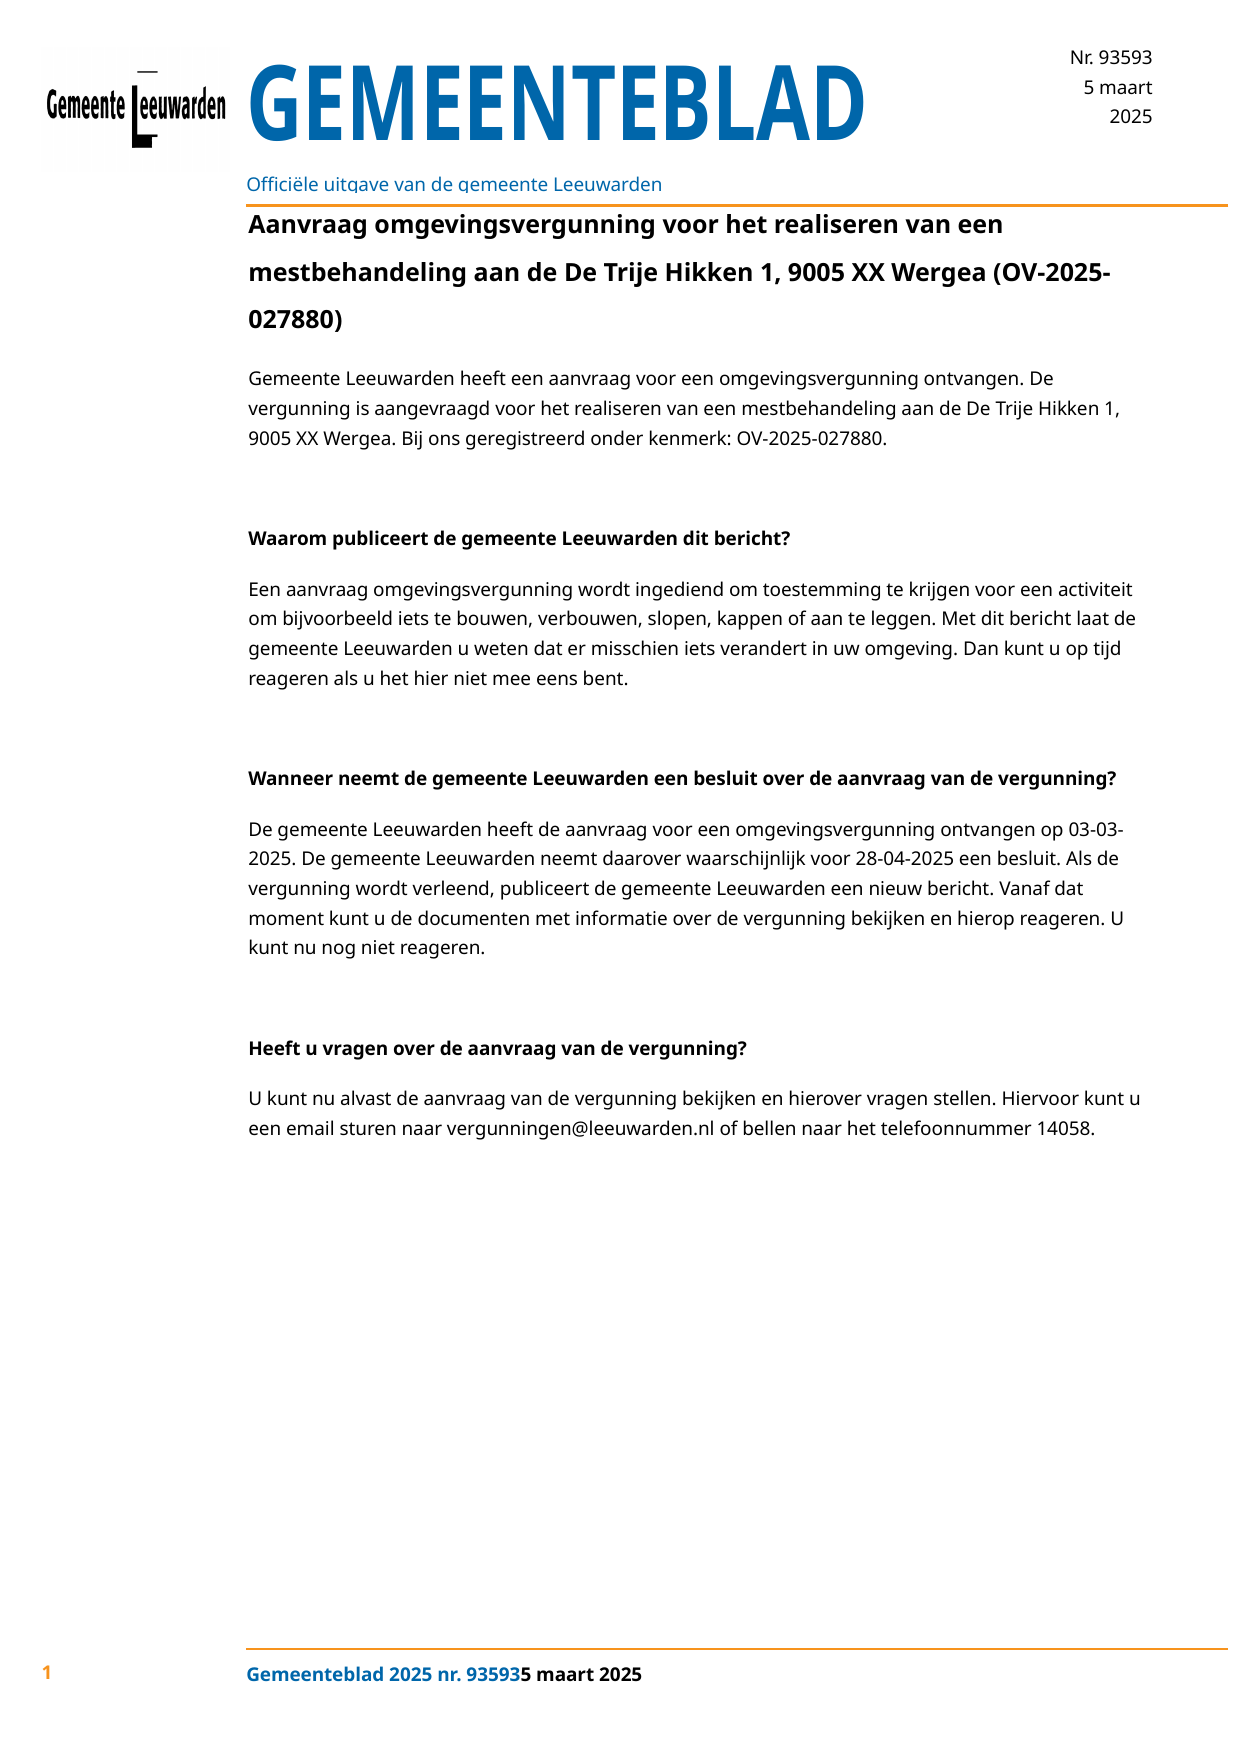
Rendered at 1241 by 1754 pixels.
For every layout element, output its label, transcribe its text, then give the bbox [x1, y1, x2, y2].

text Heeft u vragen over de aanvraag van de vergunning? [248, 1035, 1152, 1061]
text Waarom publiceert de gemeente Leeuwarden dit bericht? [248, 526, 1152, 551]
picture [41, 47, 231, 172]
text Een aanvraag omgevingsvergunning wordt ingediend om toestemming te krijgen voor een activiteit om bijvoorbeeld iets te bouwen, verbouwen, slopen, kappen of aan te leggen. Met dit bericht laat de gemeente Leeuwarden u weten dat er misschien iets verandert in uw omgeving. Dan kunt u op tijd reageren als u het hier niet mee eens bent. [248, 576, 1152, 690]
text Aanvraag omgevingsvergunning voor het realiseren van een mestbehandeling aan de De Trije Hikken 1, 9005 XX Wergea (OV-2025-027880) [248, 207, 1152, 336]
text Wanneer neemt de gemeente Leeuwarden een besluit over de aanvraag van de vergunning? [248, 766, 1152, 791]
text Gemeente Leeuwarden heeft een aanvraag voor een omgevingsvergunning ontvangen. De vergunning is aangevraagd voor het realiseren van een mestbehandeling aan de De Trije Hikken 1, 9005 XX Wergea. Bij ons geregistreerd onder kenmerk: OV-2025-027880. [248, 366, 1152, 450]
text De gemeente Leeuwarden heeft de aanvraag voor een omgevingsvergunning ontvangen op 03-03-2025. De gemeente Leeuwarden neemt daarover waarschijnlijk voor 28-04-2025 een besluit. Als de vergunning wordt verleend, publiceert de gemeente Leeuwarden een nieuw bericht. Vanaf dat moment kunt u de documenten met informatie over de vergunning bekijken en hierop reageren. U kunt nu nog niet reageren. [248, 816, 1152, 960]
text U kunt nu alvast de aanvraag van de vergunning bekijken en hierover vragen stellen. Hiervoor kunt u een email sturen naar vergunningen@leeuwarden.nl of bellen naar het telefoonnummer 14058. [248, 1086, 1152, 1141]
